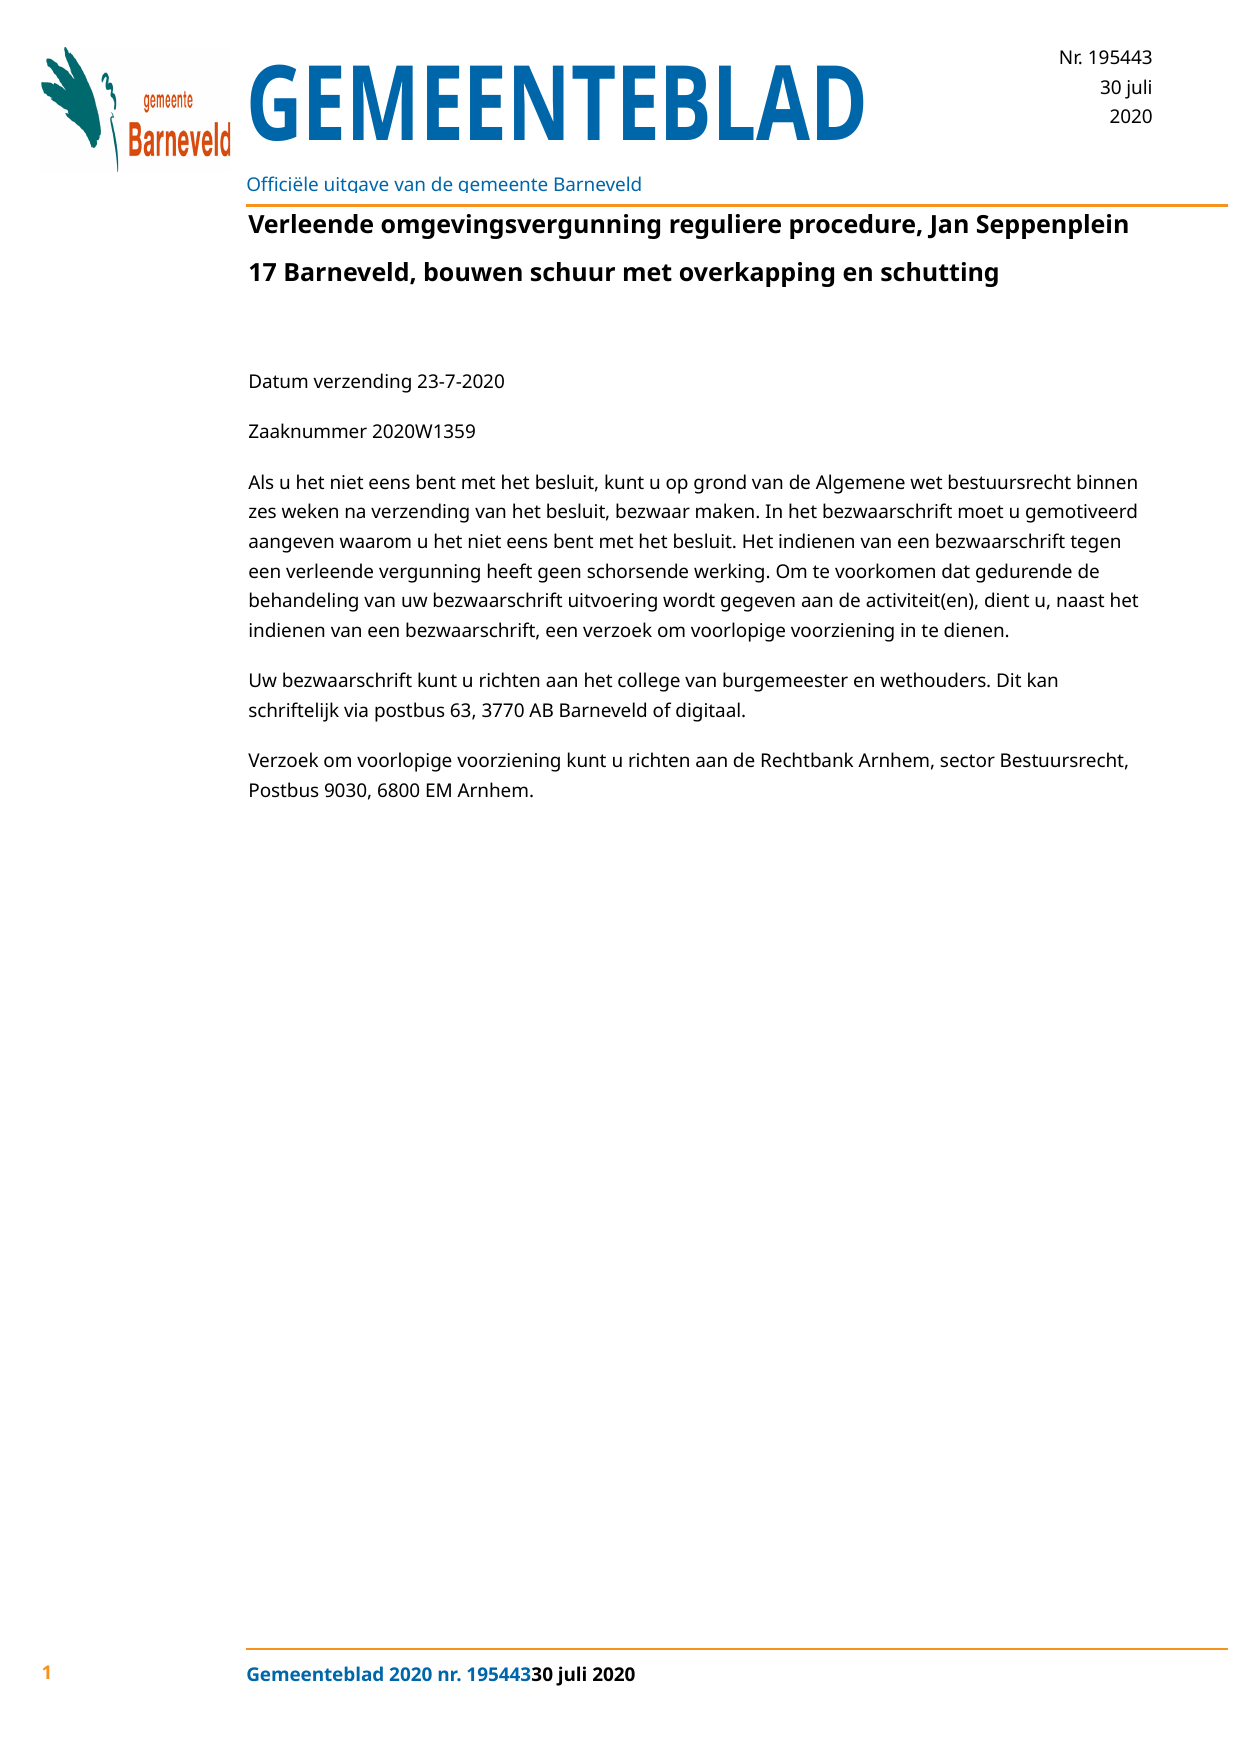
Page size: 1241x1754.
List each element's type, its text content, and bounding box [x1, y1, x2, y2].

text Uw bezwaarschrift kunt u richten aan het college van burgemeester en wethouders. Dit kan schriftelijk via postbus 63, 3770 AB Barneveld of digitaal. [248, 667, 1152, 723]
text Zaaknummer 2020W1359 [248, 419, 1152, 444]
picture [41, 47, 231, 172]
text Datum verzending 23-7-2020 [248, 368, 1152, 394]
text Verleende omgevingsvergunning reguliere procedure, Jan Seppenplein 17 Barneveld, bouwen schuur met overkapping en schutting [248, 207, 1152, 288]
text Verzoek om voorlopige voorziening kunt u richten aan de Rechtbank Arnhem, sector Bestuursrecht, Postbus 9030, 6800 EM Arnhem. [248, 747, 1152, 803]
text Als u het niet eens bent met het besluit, kunt u op grond van de Algemene wet bestuursrecht binnen zes weken na verzending van het besluit, bezwaar maken. In het bezwaarschrift moet u gemotiveerd aangeven waarom u het niet eens bent met het besluit. Het indienen van een bezwaarschrift tegen een verleende vergunning heeft geen schorsende werking. Om te voorkomen dat gedurende de behandeling van uw bezwaarschrift uitvoering wordt gegeven aan de activiteit(en), dient u, naast het indienen van een bezwaarschrift, een verzoek om voorlopige voorziening in te dienen. [248, 469, 1152, 643]
